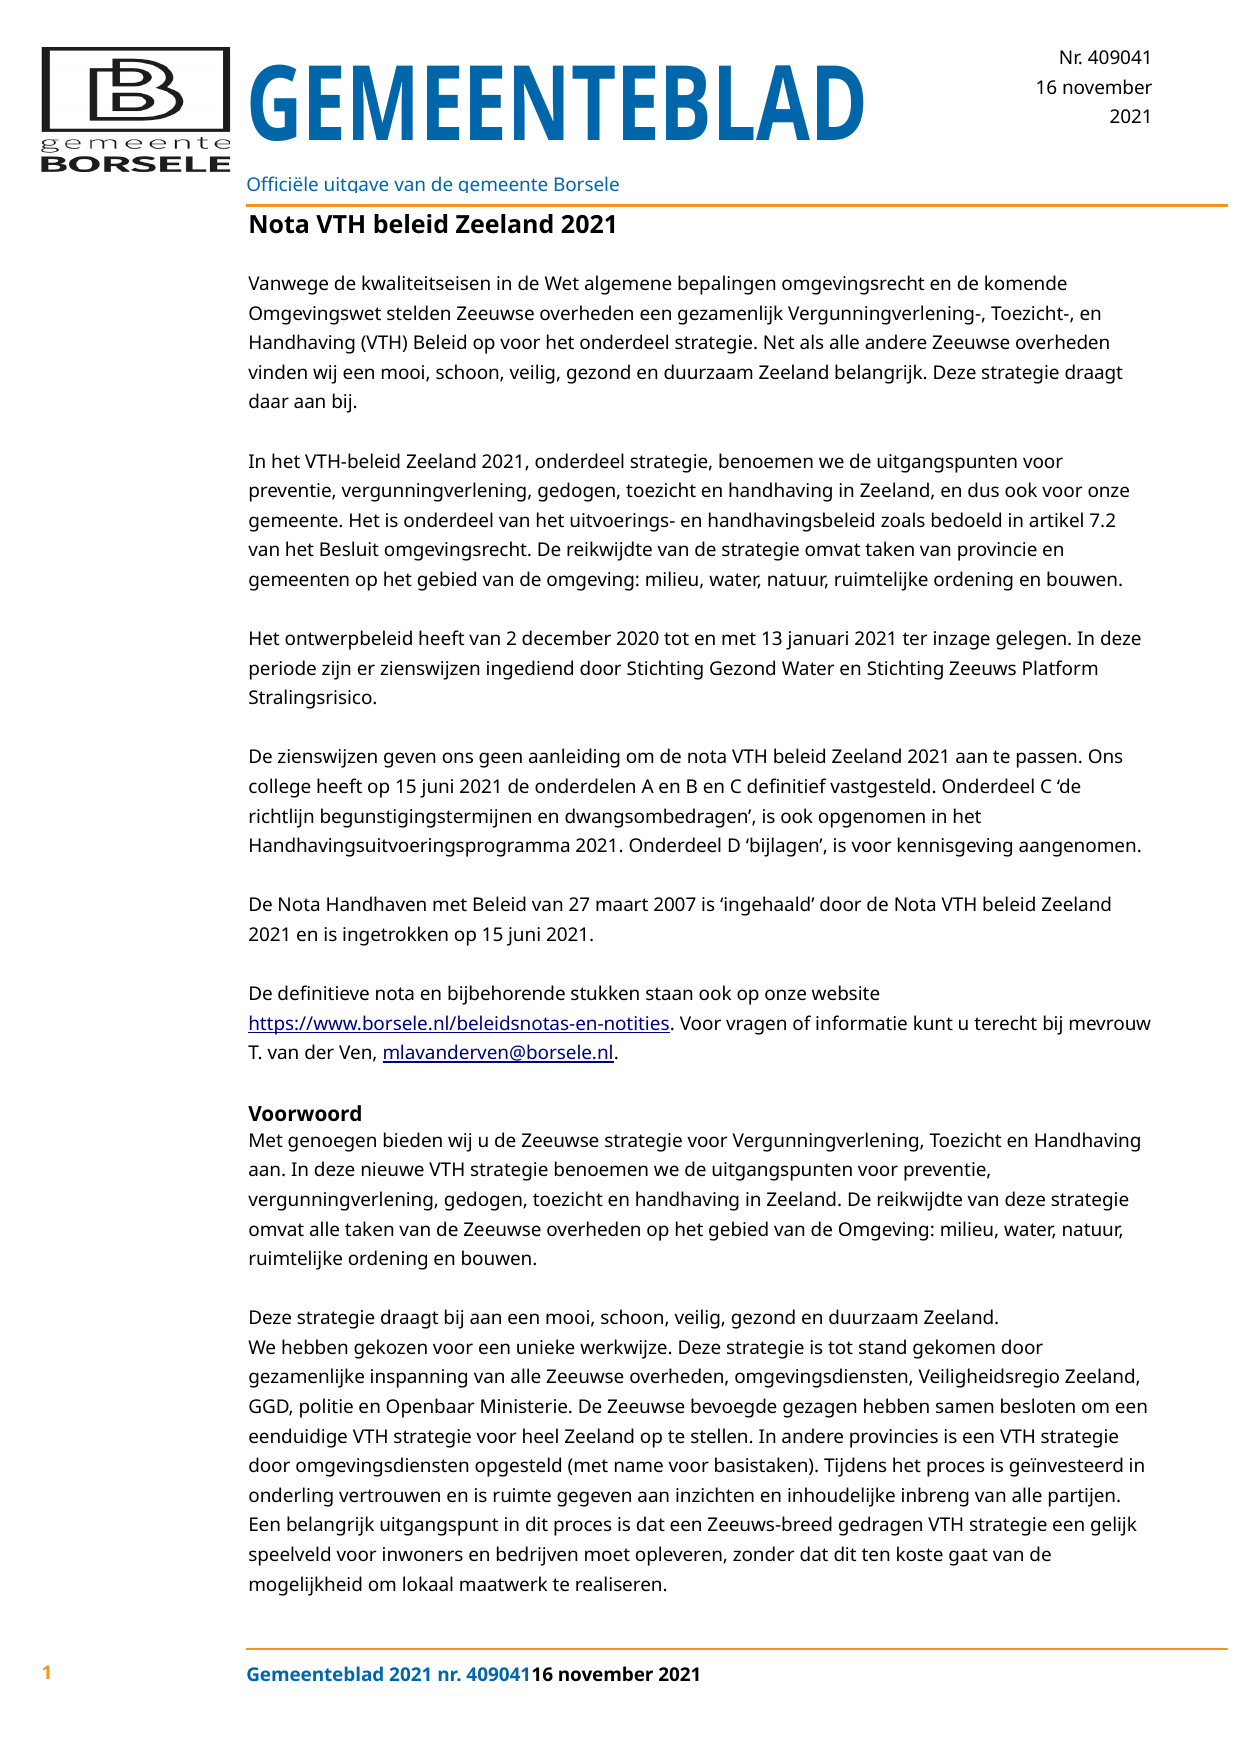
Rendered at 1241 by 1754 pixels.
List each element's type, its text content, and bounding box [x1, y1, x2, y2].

text We hebben gekozen voor een unieke werkwijze. Deze strategie is tot stand gekomen door gezamenlijke inspanning van alle Zeeuwse overheden, omgevingsdiensten, Veiligheidsregio Zeeland, GGD, politie en Openbaar Ministerie. De Zeeuwse bevoegde gezagen hebben samen besloten om een eenduidige VTH strategie voor heel Zeeland op te stellen. In andere provincies is een VTH strategie door omgevingsdiensten opgesteld (met name voor basistaken). Tijdens het proces is geïnvesteerd in onderling vertrouwen en is ruimte gegeven aan inzichten en inhoudelijke inbreng van alle partijen. Een belangrijk uitgangspunt in dit proces is dat een Zeeuws-breed gedragen VTH strategie een gelijk speelveld voor inwoners en bedrijven moet opleveren, zonder dat dit ten koste gaat van de mogelijkheid om lokaal maatwerk te realiseren. [248, 1334, 1152, 1597]
text Vanwege de kwaliteitseisen in de Wet algemene bepalingen omgevingsrecht en de komende Omgevingswet stelden Zeeuwse overheden een gezamenlijk Vergunningverlening-, Toezicht-, en Handhaving (VTH) Beleid op voor het onderdeel strategie. Net als alle andere Zeeuwse overheden vinden wij een mooi, schoon, veilig, gezond en duurzaam Zeeland belangrijk. Deze strategie draagt daar aan bij. [248, 270, 1152, 414]
text Voorwoord [248, 1099, 1152, 1127]
text De definitieve nota en bijbehorende stukken staan ook op onze website https://www.borsele.nl/beleidsnotas-en-notities. Voor vragen of informatie kunt u terecht bij mevrouw T. van der Ven, mlavanderven@borsele.nl. [248, 980, 1152, 1065]
text Het ontwerpbeleid heeft van 2 december 2020 tot en met 13 januari 2021 ter inzage gelegen. In deze periode zijn er zienswijzen ingediend door Stichting Gezond Water en Stichting Zeeuws Platform Stralingsrisico. [248, 625, 1152, 710]
text De Nota Handhaven met Beleid van 27 maart 2007 is ‘ingehaald’ door de Nota VTH beleid Zeeland 2021 en is ingetrokken op 15 juni 2021. [248, 892, 1152, 947]
picture [41, 47, 231, 172]
text In het VTH-beleid Zeeland 2021, onderdeel strategie, benoemen we de uitgangspunten voor preventie, vergunningverlening, gedogen, toezicht en handhaving in Zeeland, en dus ook voor onze gemeente. Het is onderdeel van het uitvoerings- en handhavingsbeleid zoals bedoeld in artikel 7.2 van het Besluit omgevingsrecht. De reikwijdte van de strategie omvat taken van provincie en gemeenten op het gebied van de omgeving: milieu, water, natuur, ruimtelijke ordening en bouwen. [248, 448, 1152, 592]
text Deze strategie draagt bij aan een mooi, schoon, veilig, gezond en duurzaam Zeeland. [248, 1304, 1152, 1330]
text Met genoegen bieden wij u de Zeeuwse strategie voor Vergunningverlening, Toezicht en Handhaving aan. In deze nieuwe VTH strategie benoemen we de uitgangspunten voor preventie, vergunningverlening, gedogen, toezicht en handhaving in Zeeland. De reikwijdte van deze strategie omvat alle taken van de Zeeuwse overheden op het gebied van de Omgeving: milieu, water, natuur, ruimtelijke ordening en bouwen. [248, 1127, 1152, 1271]
text De zienswijzen geven ons geen aanleiding om de nota VTH beleid Zeeland 2021 aan te passen. Ons college heeft op 15 juni 2021 de onderdelen A en B en C definitief vastgesteld. Onderdeel C ‘de richtlijn begunstigingstermijnen en dwangsombedragen’, is ook opgenomen in het Handhavingsuitvoeringsprogramma 2021. Onderdeel D ‘bijlagen’, is voor kennisgeving aangenomen. [248, 744, 1152, 858]
text Nota VTH beleid Zeeland 2021 [248, 207, 1152, 241]
